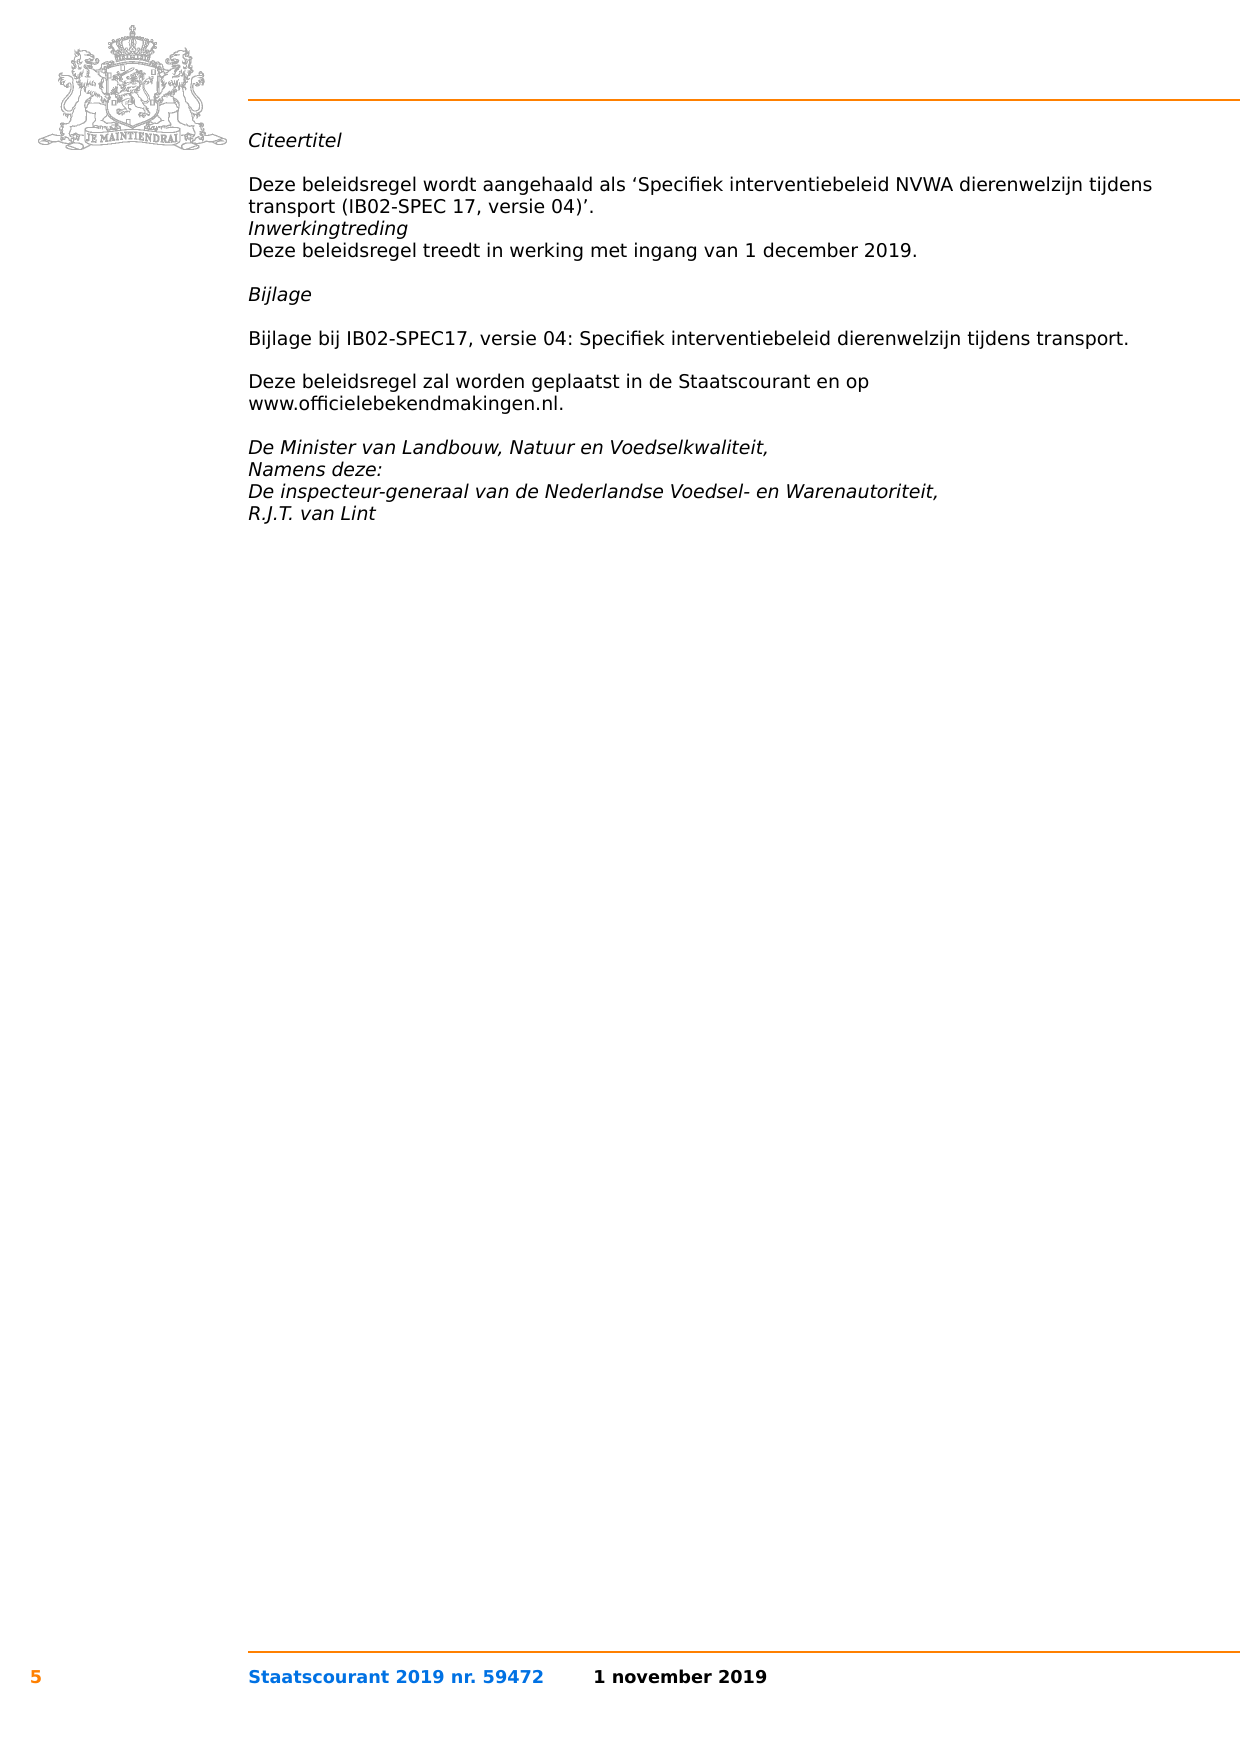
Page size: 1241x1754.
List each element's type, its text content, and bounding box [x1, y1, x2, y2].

subtitle Citeertitel [248, 130, 1163, 152]
text Bijlage bij IB02-SPEC17, versie 04: Specifiek interventiebeleid dierenwelzijn tijdens transport. [248, 327, 1163, 349]
text Deze beleidsregel wordt aangehaald als ‘Specifiek interventiebeleid NVWA dierenwelzijn tijdens transport (IB02-SPEC 17, versie 04)’. [248, 174, 1163, 218]
text Inwerkingtreding [248, 218, 1163, 240]
text Deze beleidsregel treedt in werking met ingang van 1 december 2019. [248, 240, 1163, 262]
picture [38, 25, 227, 150]
text De Minister van Landbouw, Natuur en Voedselkwaliteit, Namens deze: De inspecteur-generaal van de Nederlandse Voedsel- en Warenautoriteit, R.J.T. van Lint [248, 437, 1163, 525]
subtitle Bijlage [248, 283, 1163, 306]
text Deze beleidsregel zal worden geplaatst in de Staatscourant en op www.officielebekendmakingen.nl. [248, 371, 1163, 415]
